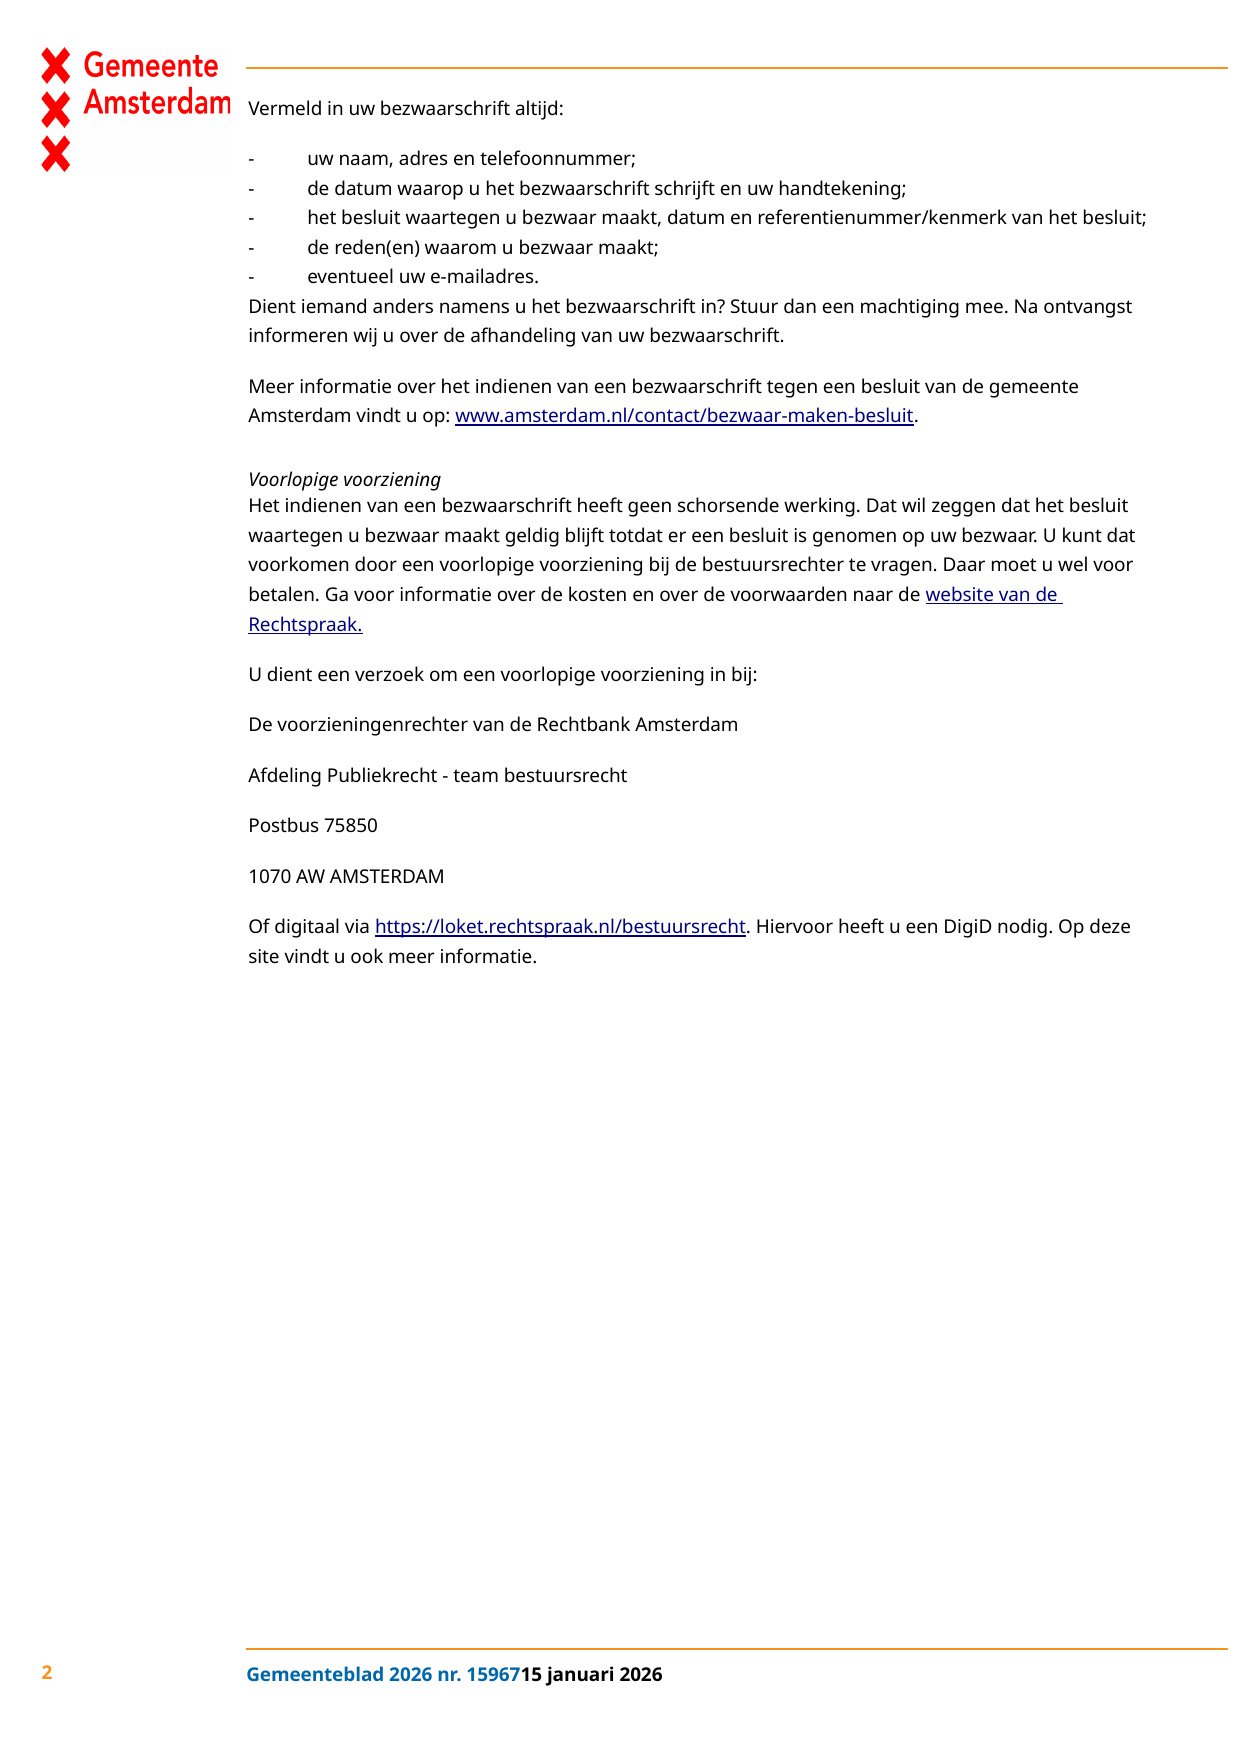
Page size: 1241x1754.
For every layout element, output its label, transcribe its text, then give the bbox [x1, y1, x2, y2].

text Vermeld in uw bezwaarschrift altijd: [248, 95, 1152, 121]
text De voorzieningenrechter van de Rechtbank Amsterdam [248, 712, 1152, 737]
text Postbus 75850 [248, 812, 1152, 838]
list de reden(en) waarom u bezwaar maakt; [248, 234, 1152, 260]
text Of digitaal via https://loket.rechtspraak.nl/bestuursrecht. Hiervoor heeft u een DigiD nodig. Op deze site vindt u ook meer informatie. [248, 913, 1152, 968]
text Dient iemand anders namens u het bezwaarschrift in? Stuur dan een machtiging mee. Na ontvangst informeren wij u over de afhandeling van uw bezwaarschrift. [248, 293, 1152, 348]
list eventueel uw e-mailadres. [248, 263, 1152, 289]
list de datum waarop u het bezwaarschrift schrijft en uw handtekening; [248, 175, 1152, 201]
text U dient een verzoek om een voorlopige voorziening in bij: [248, 661, 1152, 687]
picture [41, 47, 231, 172]
text 1070 AW AMSTERDAM [248, 863, 1152, 888]
text Afdeling Publiekrecht - team bestuursrecht [248, 762, 1152, 788]
text Meer informatie over het indienen van een bezwaarschrift tegen een besluit van de gemeente Amsterdam vindt u op: www.amsterdam.nl/contact/bezwaar-maken-besluit. [248, 373, 1152, 428]
text Voorlopige voorziening [248, 467, 1152, 492]
text Het indienen van een bezwaarschrift heeft geen schorsende werking. Dat wil zeggen dat het besluit waartegen u bezwaar maakt geldig blijft totdat er een besluit is genomen op uw bezwaar. U kunt dat voorkomen door een voorlopige voorziening bij de bestuursrechter te vragen. Daar moet u wel voor betalen. Ga voor informatie over de kosten en over de voorwaarden naar de website van de Rechtspraak. [248, 492, 1152, 636]
list het besluit waartegen u bezwaar maakt, datum en referentienummer/kenmerk van het besluit; [248, 204, 1152, 230]
list uw naam, adres en telefoonnummer; [248, 145, 1152, 171]
